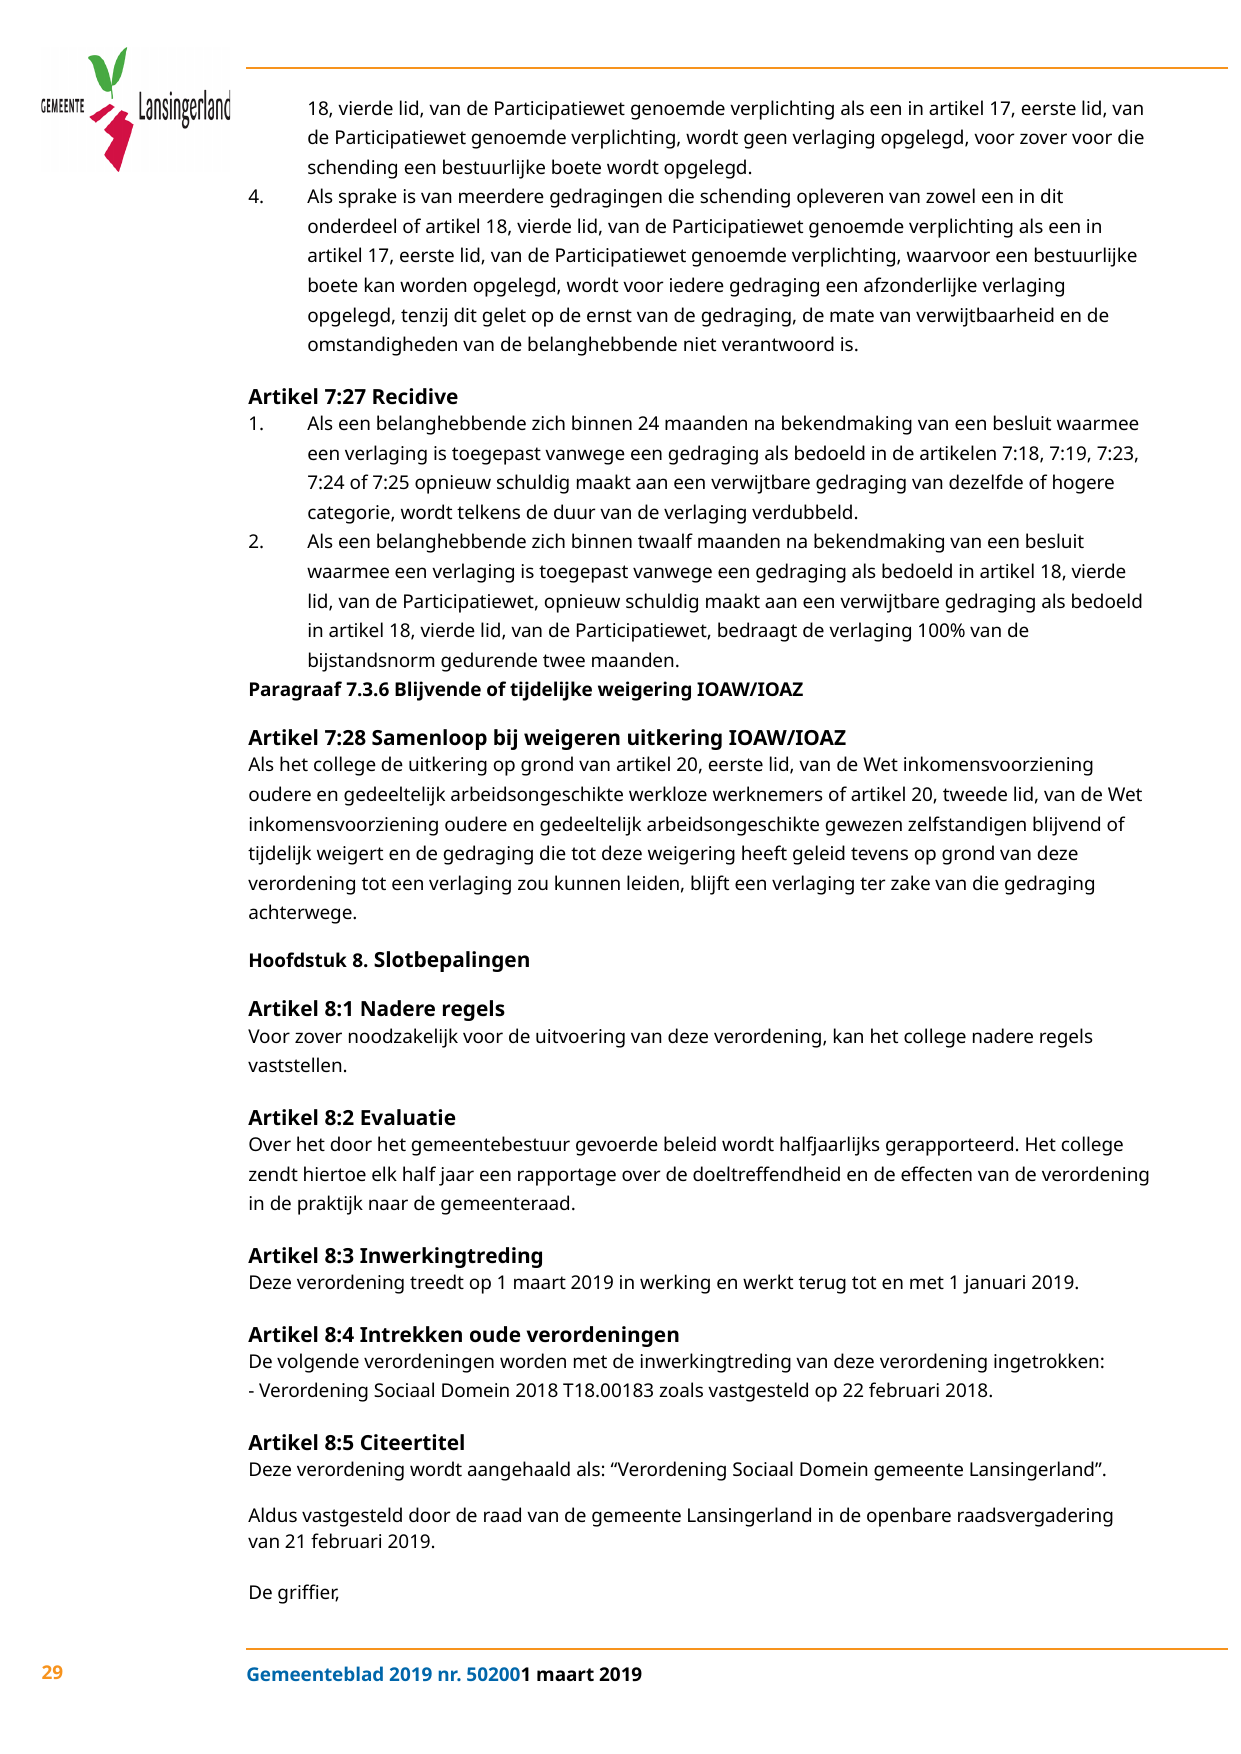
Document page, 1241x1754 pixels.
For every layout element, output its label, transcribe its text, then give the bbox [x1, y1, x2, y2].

text De volgende verordeningen worden met de inwerkingtreding van deze verordening ingetrokken: [248, 1348, 1152, 1374]
text Voor zover noodzakelijk voor de uitvoering van deze verordening, kan het college nadere regels vaststellen. [248, 1023, 1152, 1078]
list Als een belanghebbende zich binnen twaalf maanden na bekendmaking van een besluit waarmee een verlaging is toegepast vanwege een gedraging als bedoeld in artikel 18, vierde lid, van de Participatiewet, opnieuw schuldig maakt aan een verwijtbare gedraging als bedoeld in artikel 18, vierde lid, van de Participatiewet, bedraagt de verlaging 100% van de bijstandsnorm gedurende twee maanden. [248, 529, 1152, 673]
text Artikel 7:28 Samenloop bij weigeren uitkering IOAW/IOAZ [248, 723, 1152, 752]
text Aldus vastgesteld door de raad van de gemeente Lansingerland in de openbare raadsvergadering [248, 1502, 1152, 1528]
text Artikel 8:4 Intrekken oude verordeningen [248, 1320, 1152, 1348]
text Deze verordening treedt op 1 maart 2019 in werking en werkt terug tot en met 1 januari 2019. [248, 1269, 1152, 1295]
list Als sprake is van meerdere gedragingen die schending opleveren van zowel een in dit onderdeel of artikel 18, vierde lid, van de Participatiewet genoemde verplichting als een in artikel 17, eerste lid, van de Participatiewet genoemde verplichting, waarvoor een bestuurlijke boete kan worden opgelegd, wordt voor iedere gedraging een afzonderlijke verlaging opgelegd, tenzij dit gelet op de ernst van de gedraging, de mate van verwijtbaarheid en de omstandigheden van de belanghebbende niet verantwoord is. [248, 183, 1152, 357]
text Artikel 8:3 Inwerkingtreding [248, 1241, 1152, 1269]
list 18, vierde lid, van de Participatiewet genoemde verplichting als een in artikel 17, eerste lid, van de Participatiewet genoemde verplichting, wordt geen verlaging opgelegd, voor zover voor die schending een bestuurlijke boete wordt opgelegd. [248, 95, 1152, 180]
text De griffier, [248, 1579, 1152, 1605]
text van 21 februari 2019. [248, 1528, 1152, 1554]
text Deze verordening wordt aangehaald als: “Verordening Sociaal Domein gemeente Lansingerland”. [248, 1457, 1152, 1482]
text Artikel 7:27 Recidive [248, 382, 1152, 410]
picture [41, 47, 231, 172]
text Als het college de uitkering op grond van artikel 20, eerste lid, van de Wet inkomensvoorziening oudere en gedeeltelijk arbeidsongeschikte werkloze werknemers of artikel 20, tweede lid, van de Wet inkomensvoorziening oudere en gedeeltelijk arbeidsongeschikte gewezen zelfstandigen blijvend of tijdelijk weigert en de gedraging die tot deze weigering heeft geleid tevens op grond van deze verordening tot een verlaging zou kunnen leiden, blijft een verlaging ter zake van die gedraging achterwege. [248, 752, 1152, 925]
text Artikel 8:2 Evaluatie [248, 1103, 1152, 1131]
text Hoofdstuk 8. Slotbepalingen [248, 945, 1152, 973]
text Paragraaf 7.3.6 Blijvende of tijdelijke weigering IOAW/IOAZ [248, 677, 1152, 702]
text Over het door het gemeentebestuur gevoerde beleid wordt halfjaarlijks gerapporteerd. Het college zendt hiertoe elk half jaar een rapportage over de doeltreffendheid en de effecten van de verordening in de praktijk naar de gemeenteraad. [248, 1131, 1152, 1216]
text - Verordening Sociaal Domein 2018 T18.00183 zoals vastgesteld op 22 februari 2018. [248, 1378, 1152, 1403]
list Als een belanghebbende zich binnen 24 maanden na bekendmaking van een besluit waarmee een verlaging is toegepast vanwege een gedraging als bedoeld in de artikelen 7:18, 7:19, 7:23, 7:24 of 7:25 opnieuw schuldig maakt aan een verwijtbare gedraging van dezelfde of hogere categorie, wordt telkens de duur van de verlaging verdubbeld. [248, 410, 1152, 525]
text Artikel 8:1 Nadere regels [248, 994, 1152, 1023]
text Artikel 8:5 Citeertitel [248, 1428, 1152, 1457]
